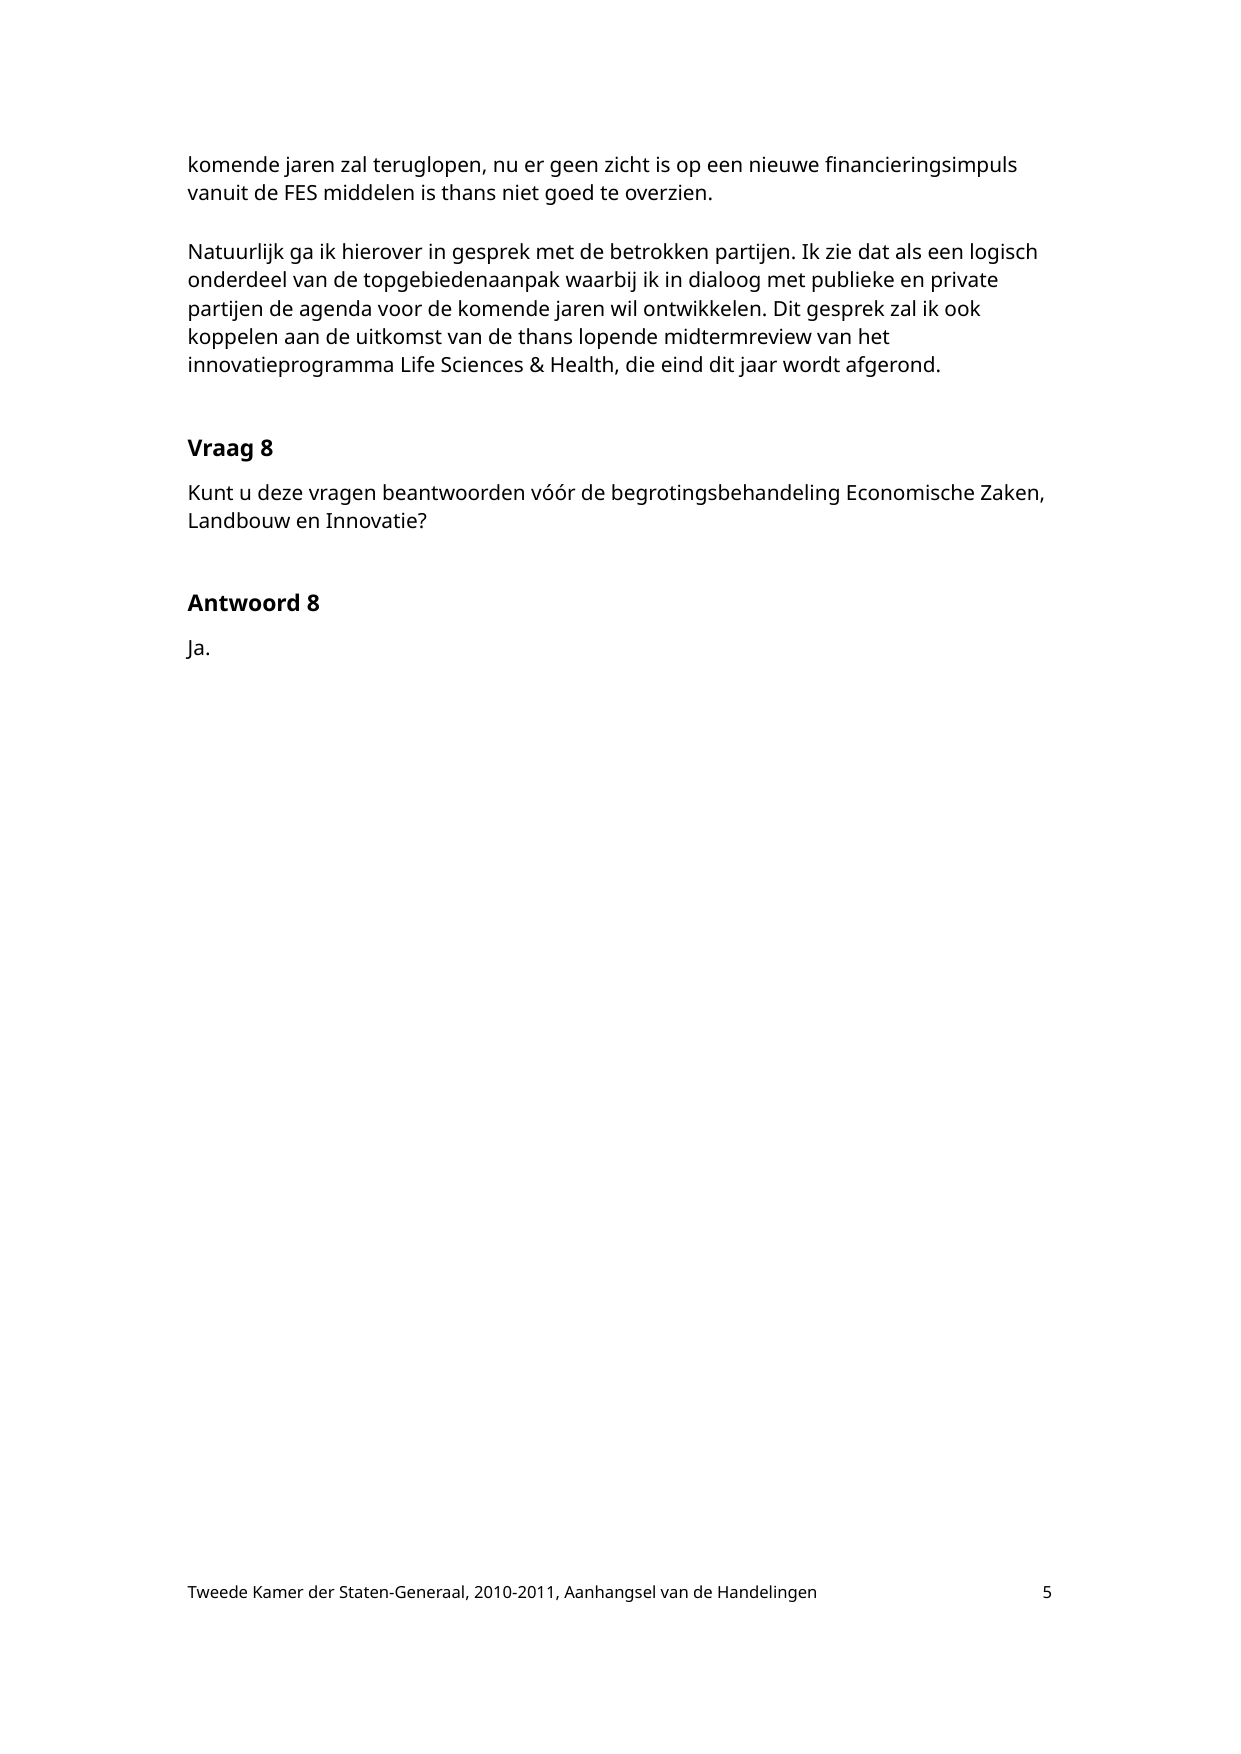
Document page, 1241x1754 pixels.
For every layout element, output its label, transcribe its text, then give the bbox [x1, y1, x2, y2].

subtitle Antwoord 8 [187, 587, 1053, 618]
text Ja. [187, 633, 1053, 662]
subtitle Vraag 8 [187, 432, 1053, 463]
text komende jaren zal teruglopen, nu er geen zicht is op een nieuwe financieringsimpuls vanuit de FES middelen is thans niet goed te overzien. [187, 150, 1053, 207]
text Natuurlijk ga ik hierover in gesprek met de betrokken partijen. Ik zie dat als een logisch onderdeel van de topgebiedenaanpak waarbij ik in dialoog met publieke en private partijen de agenda voor de komende jaren wil ontwikkelen. Dit gesprek zal ik ook koppelen aan de uitkomst van de thans lopende midtermreview van het innovatieprogramma Life Sciences & Health, die eind dit jaar wordt afgerond. [187, 237, 1053, 379]
text Kunt u deze vragen beantwoorden vóór de begrotingsbehandeling Economische Zaken, Landbouw en Innovatie? [187, 478, 1053, 535]
